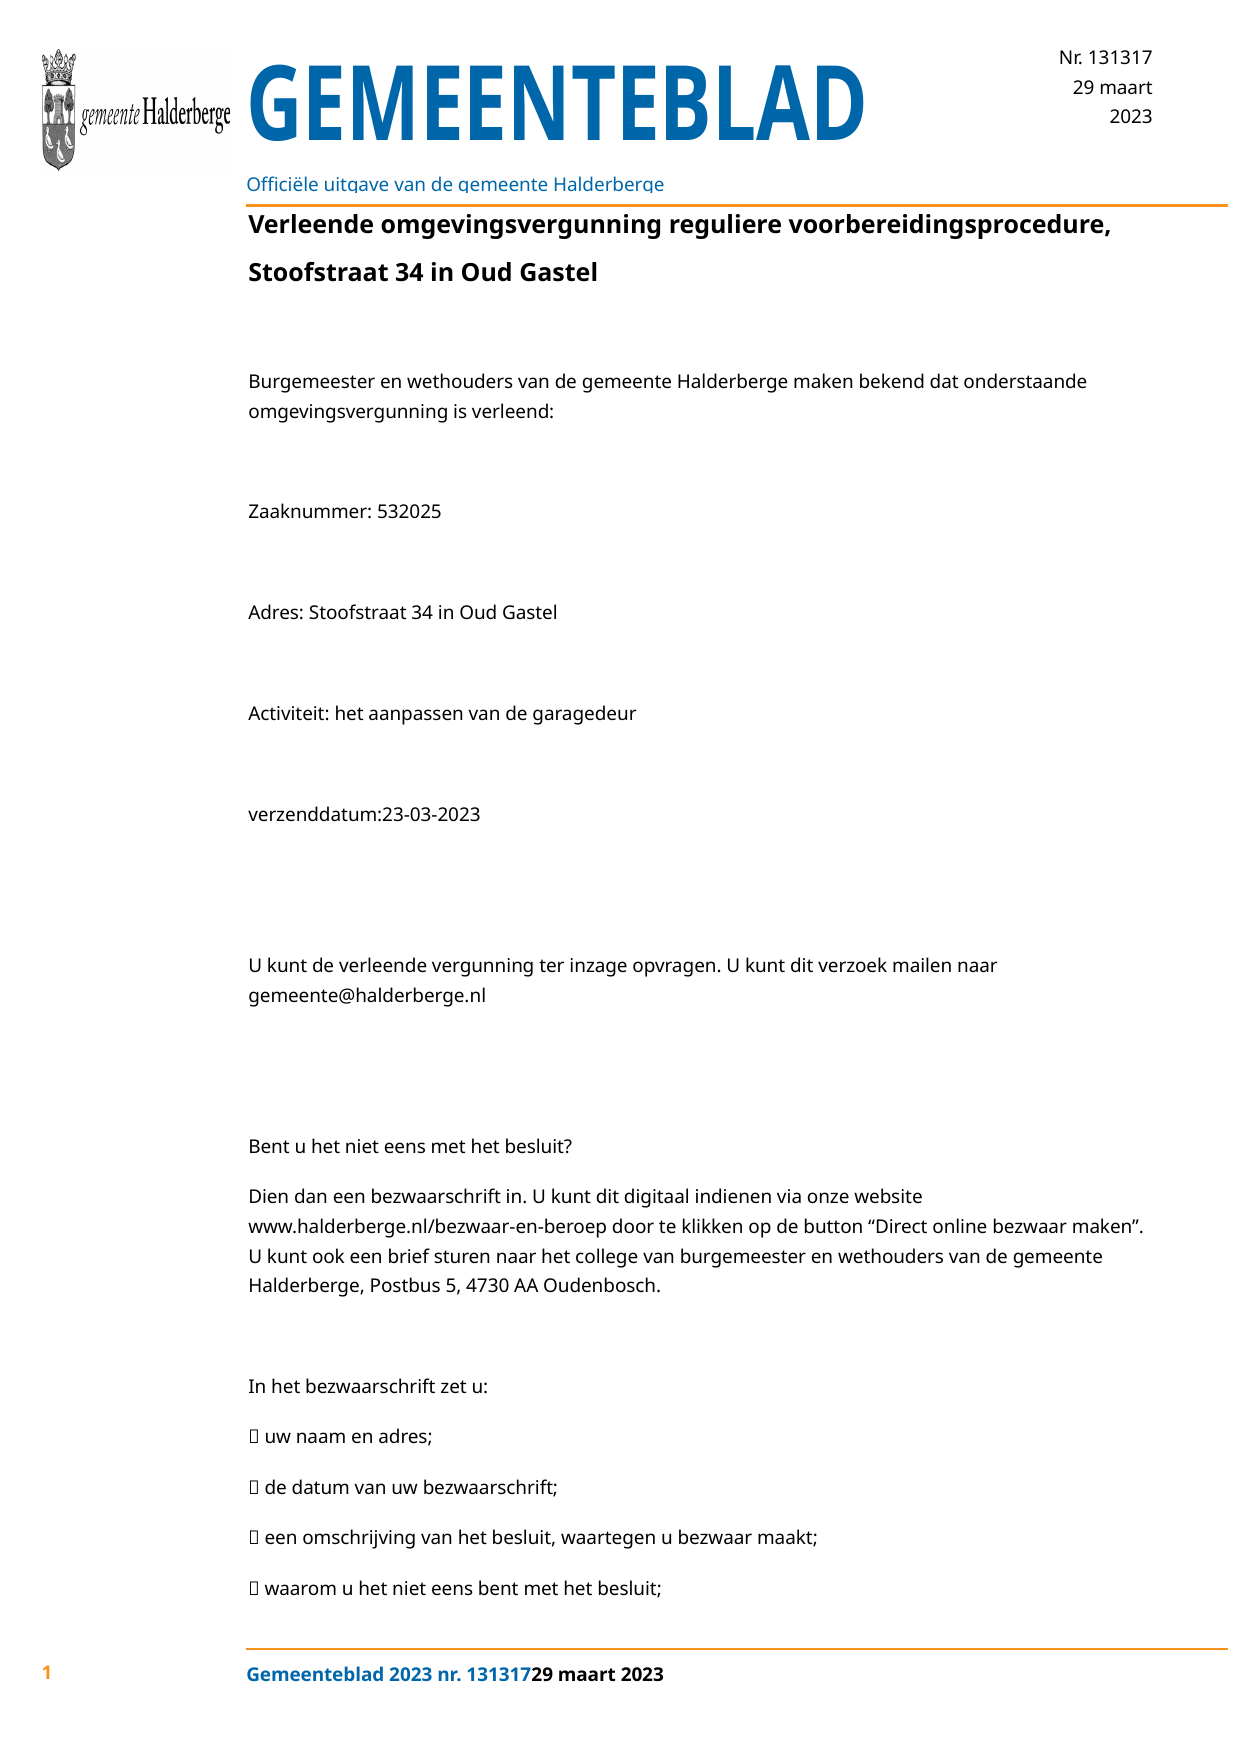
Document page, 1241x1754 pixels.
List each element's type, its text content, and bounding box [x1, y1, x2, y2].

text  waarom u het niet eens bent met het besluit; [248, 1575, 1152, 1601]
text  uw naam en adres; [248, 1424, 1152, 1449]
text Bent u het niet eens met het besluit? [248, 1133, 1152, 1159]
picture [41, 47, 231, 172]
text Dien dan een bezwaarschrift in. U kunt dit digitaal indienen via onze website www.halderberge.nl/bezwaar-en-beroep door te klikken op de button “Direct online bezwaar maken”. U kunt ook een brief sturen naar het college van burgemeester en wethouders van de gemeente Halderberge, Postbus 5, 4730 AA Oudenbosch. [248, 1184, 1152, 1298]
text  de datum van uw bezwaarschrift; [248, 1474, 1152, 1500]
text Burgemeester en wethouders van de gemeente Halderberge maken bekend dat onderstaande omgevingsvergunning is verleend: [248, 368, 1152, 424]
text Adres: Stoofstraat 34 in Oud Gastel [248, 599, 1152, 625]
text Zaaknummer: 532025 [248, 499, 1152, 524]
text In het bezwaarschrift zet u: [248, 1373, 1152, 1399]
text  een omschrijving van het besluit, waartegen u bezwaar maakt; [248, 1524, 1152, 1550]
text Verleende omgevingsvergunning reguliere voorbereidingsprocedure, Stoofstraat 34 in Oud Gastel [248, 207, 1152, 288]
text verzenddatum:23-03-2023 [248, 801, 1152, 827]
text Activiteit: het aanpassen van de garagedeur [248, 700, 1152, 726]
text U kunt de verleende vergunning ter inzage opvragen. U kunt dit verzoek mailen naar gemeente@halderberge.nl [248, 952, 1152, 1008]
